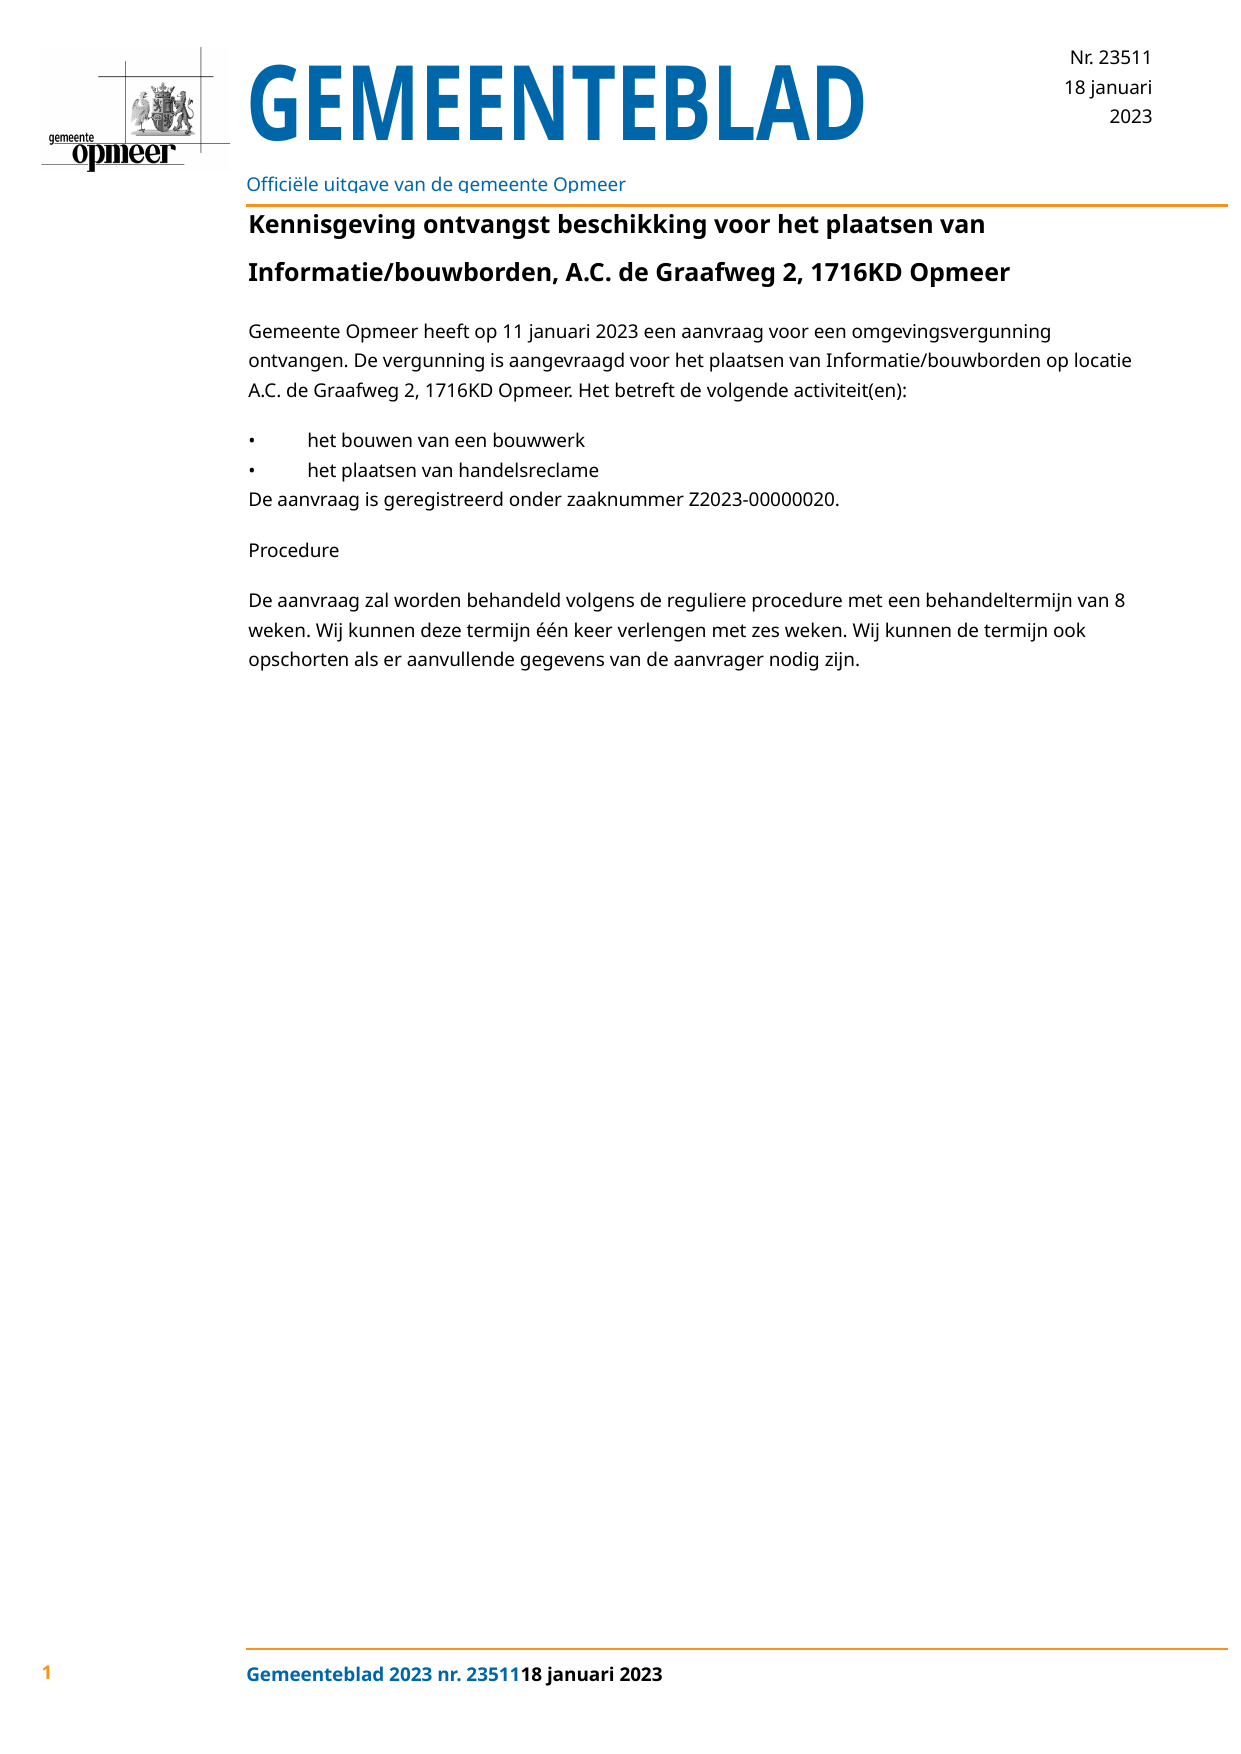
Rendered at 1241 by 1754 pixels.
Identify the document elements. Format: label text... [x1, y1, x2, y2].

text De aanvraag zal worden behandeld volgens de reguliere procedure met een behandeltermijn van 8 weken. Wij kunnen deze termijn één keer verlengen met zes weken. Wij kunnen de termijn ook opschorten als er aanvullende gegevens van de aanvrager nodig zijn. [248, 587, 1152, 672]
text Kennisgeving ontvangst beschikking voor het plaatsen van Informatie/bouwborden, A.C. de Graafweg 2, 1716KD Opmeer [248, 207, 1152, 288]
list het plaatsen van handelsreclame [248, 457, 1152, 483]
text Gemeente Opmeer heeft op 11 januari 2023 een aanvraag voor een omgevingsvergunning ontvangen. De vergunning is aangevraagd voor het plaatsen van Informatie/bouwborden op locatie A.C. de Graafweg 2, 1716KD Opmeer. Het betreft de volgende activiteit(en): [248, 318, 1152, 403]
text De aanvraag is geregistreerd onder zaaknummer Z2023-00000020. [248, 487, 1152, 512]
text Procedure [248, 537, 1152, 563]
picture [41, 47, 231, 172]
list het bouwen van een bouwwerk [248, 427, 1152, 453]
